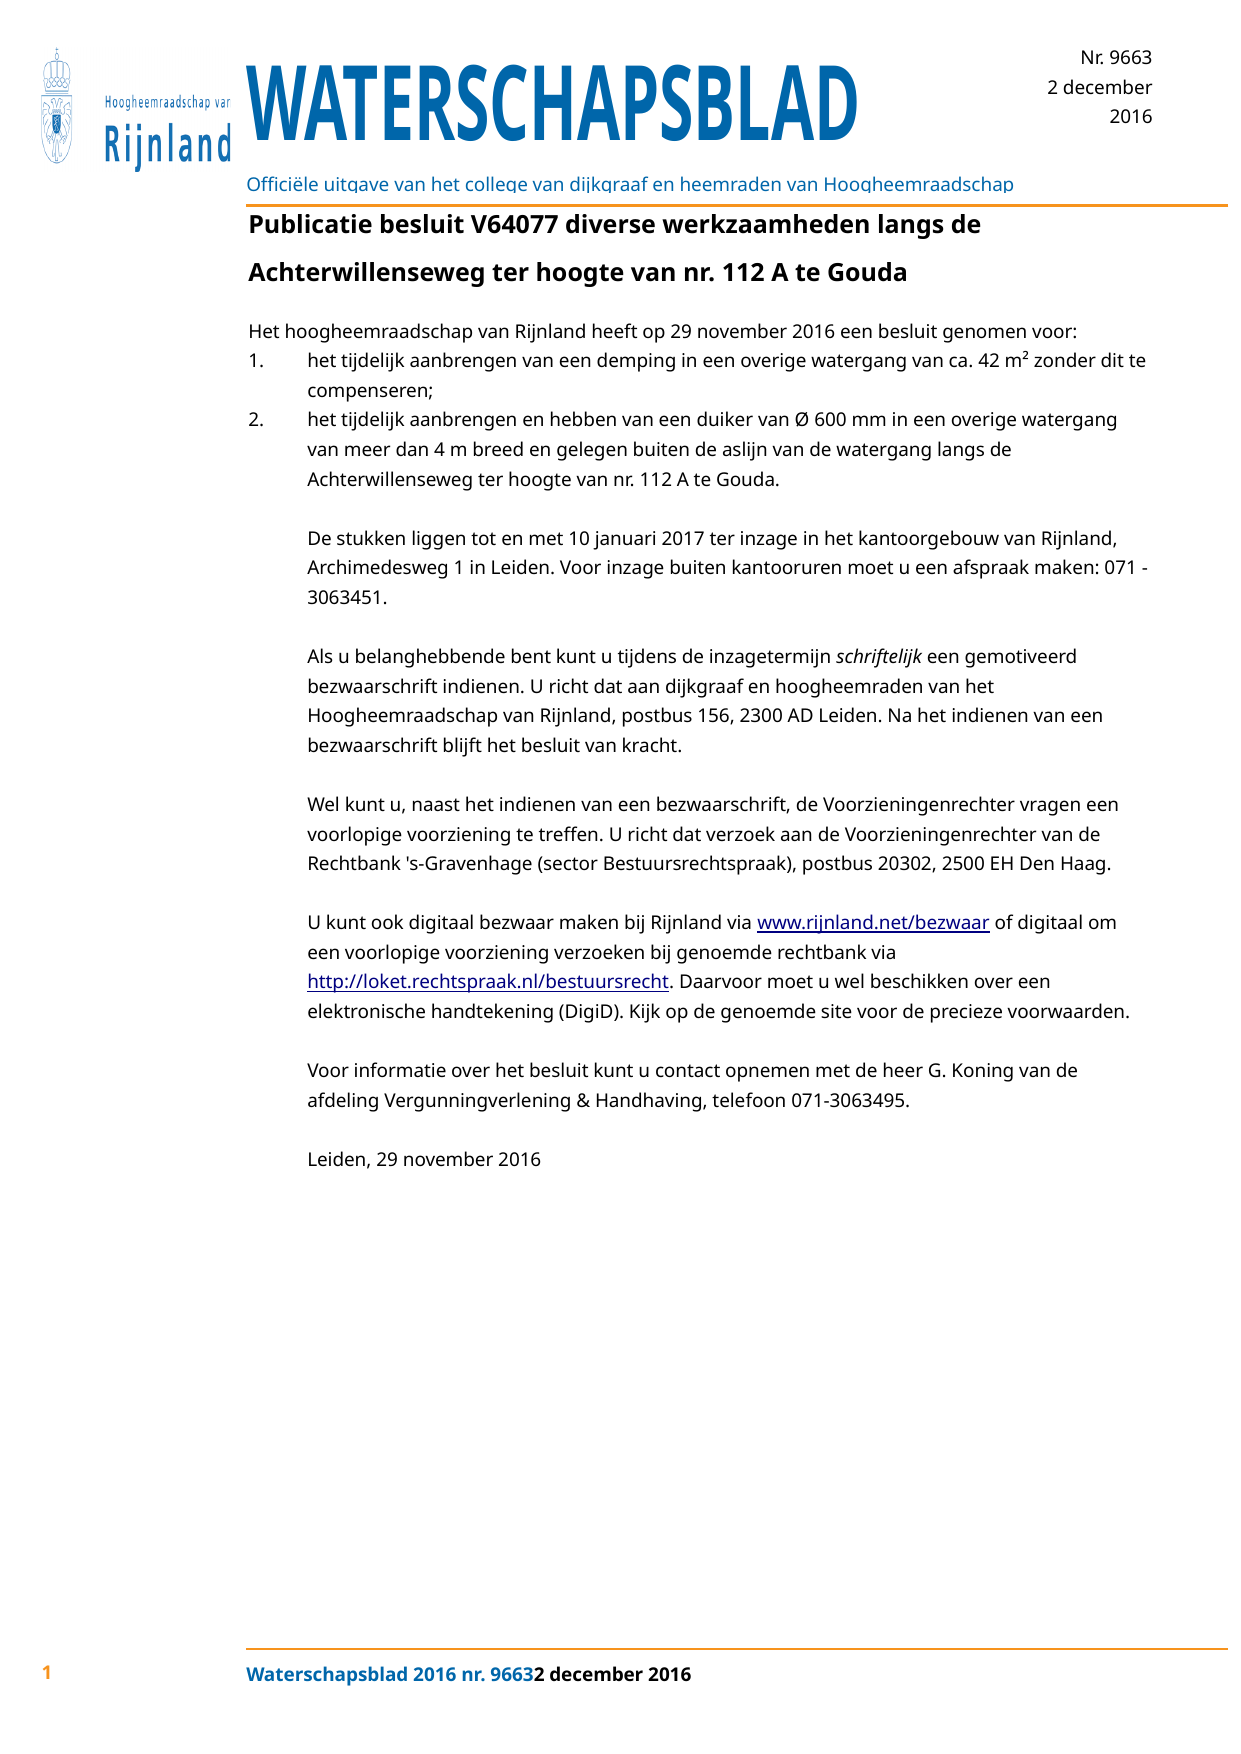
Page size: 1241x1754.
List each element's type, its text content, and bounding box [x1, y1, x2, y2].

list U kunt ook digitaal bezwaar maken bij Rijnland via www.rijnland.net/bezwaar of digitaal om een voorlopige voorziening verzoeken bij genoemde rechtbank via http://loket.rechtspraak.nl/bestuursrecht. Daarvoor moet u wel beschikken over een elektronische handtekening (DigiD). Kijk op de genoemde site voor de precieze voorwaarden. [248, 909, 1152, 1024]
list Leiden, 29 november 2016 [248, 1146, 1152, 1172]
list het tijdelijk aanbrengen en hebben van een duiker van Ø 600 mm in een overige watergang van meer dan 4 m breed en gelegen buiten de aslijn van de watergang langs de Achterwillenseweg ter hoogte van nr. 112 A te Gouda. [248, 407, 1152, 492]
list Voor informatie over het besluit kunt u contact opnemen met de heer G. Koning van de afdeling Vergunningverlening & Handhaving, telefoon 071-3063495. [248, 1057, 1152, 1113]
text Het hoogheemraadschap van Rijnland heeft op 29 november 2016 een besluit genomen voor: [248, 318, 1152, 344]
picture [41, 47, 231, 172]
list De stukken liggen tot en met 10 januari 2017 ter inzage in het kantoorgebouw van Rijnland, Archimedesweg 1 in Leiden. Voor inzage buiten kantooruren moet u een afspraak maken: 071 - 3063451. [248, 525, 1152, 610]
list Wel kunt u, naast het indienen van een bezwaarschrift, de Voorzieningenrechter vragen een voorlopige voorziening te treffen. U richt dat verzoek aan de Voorzieningenrechter van de Rechtbank 's-Gravenhage (sector Bestuursrechtspraak), postbus 20302, 2500 EH Den Haag. [248, 791, 1152, 876]
text Publicatie besluit V64077 diverse werkzaamheden langs de Achterwillenseweg ter hoogte van nr. 112 A te Gouda [248, 207, 1152, 288]
list Als u belanghebbende bent kunt u tijdens de inzagetermijn schriftelijk een gemotiveerd bezwaarschrift indienen. U richt dat aan dijkgraaf en hoogheemraden van het Hoogheemraadschap van Rijnland, postbus 156, 2300 AD Leiden. Na het indienen van een bezwaarschrift blijft het besluit van kracht. [248, 643, 1152, 758]
list het tijdelijk aanbrengen van een demping in een overige watergang van ca. 42 m² zonder dit te compenseren; [248, 347, 1152, 403]
